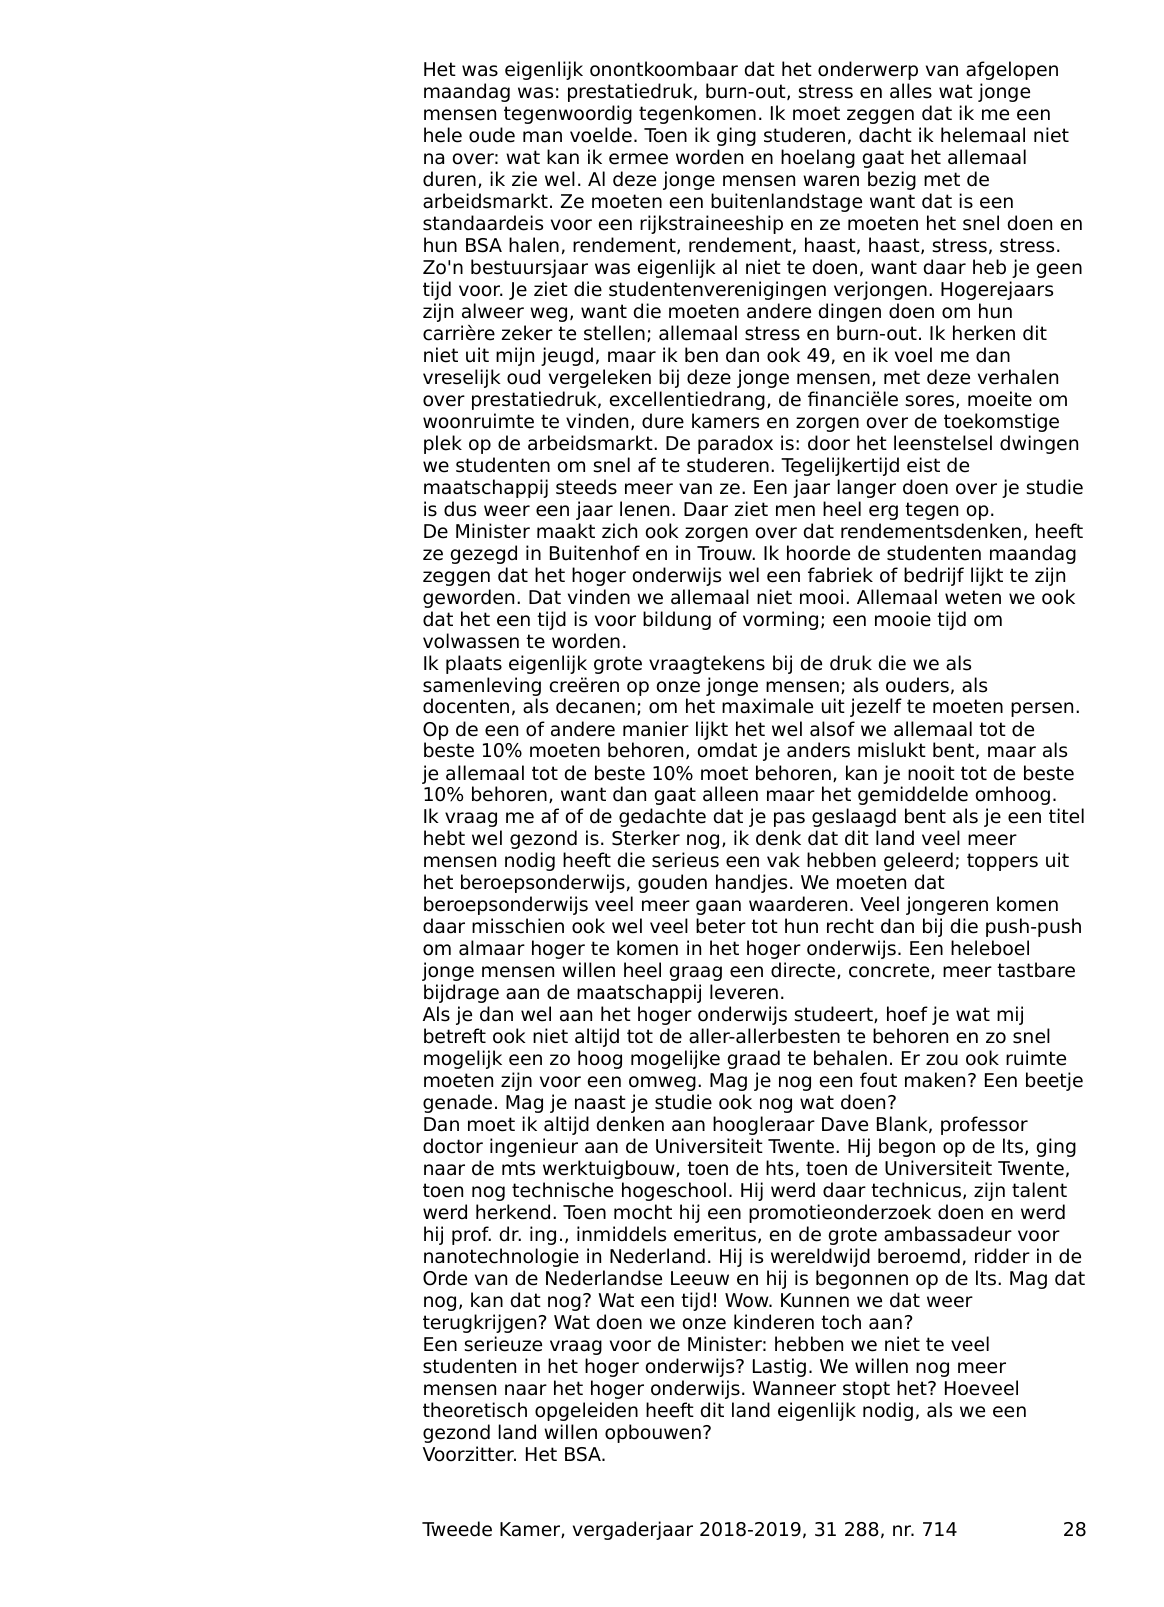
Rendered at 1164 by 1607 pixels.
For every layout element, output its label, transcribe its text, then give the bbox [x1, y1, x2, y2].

text Ik plaats eigenlijk grote vraagtekens bij de druk die we als samenleving creëren op onze jonge mensen; als ouders, als docenten, als decanen; om het maximale uit jezelf te moeten persen. Op de een of andere manier lijkt het wel alsof we allemaal tot de beste 10% moeten behoren, omdat je anders mislukt bent, maar als je allemaal tot de beste 10% moet behoren, kan je nooit tot de beste 10% behoren, want dan gaat alleen maar het gemiddelde omhoog. [422, 652, 1087, 806]
text De Minister maakt zich ook zorgen over dat rendementsdenken, heeft ze gezegd in Buitenhof en in Trouw. Ik hoorde de studenten maandag zeggen dat het hoger onderwijs wel een fabriek of bedrijf lijkt te zijn geworden. Dat vinden we allemaal niet mooi. Allemaal weten we ook dat het een tijd is voor bildung of vorming; een mooie tijd om volwassen te worden. [422, 521, 1087, 652]
text Een serieuze vraag voor de Minister: hebben we niet te veel studenten in het hoger onderwijs? Lastig. We willen nog meer mensen naar het hoger onderwijs. Wanneer stopt het? Hoeveel theoretisch opgeleiden heeft dit land eigenlijk nodig, als we een gezond land willen opbouwen? [422, 1334, 1087, 1444]
text Als je dan wel aan het hoger onderwijs studeert, hoef je wat mij betreft ook niet altijd tot de aller-allerbesten te behoren en zo snel mogelijk een zo hoog mogelijke graad te behalen. Er zou ook ruimte moeten zijn voor een omweg. Mag je nog een fout maken? Een beetje genade. Mag je naast je studie ook nog wat doen? [422, 1004, 1087, 1114]
text Ik vraag me af of de gedachte dat je pas geslaagd bent als je een titel hebt wel gezond is. Sterker nog, ik denk dat dit land veel meer mensen nodig heeft die serieus een vak hebben geleerd; toppers uit het beroepsonderwijs, gouden handjes. We moeten dat beroepsonderwijs veel meer gaan waarderen. Veel jongeren komen daar misschien ook wel veel beter tot hun recht dan bij die push-push om almaar hoger te komen in het hoger onderwijs. Een heleboel jonge mensen willen heel graag een directe, concrete, meer tastbare bijdrage aan de maatschappij leveren. [422, 806, 1087, 1004]
text Dan moet ik altijd denken aan hoogleraar Dave Blank, professor doctor ingenieur aan de Universiteit Twente. Hij begon op de lts, ging naar de mts werktuigbouw, toen de hts, toen de Universiteit Twente, toen nog technische hogeschool. Hij werd daar technicus, zijn talent werd herkend. Toen mocht hij een promotieonderzoek doen en werd hij prof. dr. ing., inmiddels emeritus, en de grote ambassadeur voor nanotechnologie in Nederland. Hij is wereldwijd beroemd, ridder in de Orde van de Nederlandse Leeuw en hij is begonnen op de lts. Mag dat nog, kan dat nog? Wat een tijd! Wow. Kunnen we dat weer terugkrijgen? Wat doen we onze kinderen toch aan? [422, 1114, 1087, 1334]
text Het was eigenlijk onontkoombaar dat het onderwerp van afgelopen maandag was: prestatiedruk, burn-out, stress en alles wat jonge mensen tegenwoordig tegenkomen. Ik moet zeggen dat ik me een hele oude man voelde. Toen ik ging studeren, dacht ik helemaal niet na over: wat kan ik ermee worden en hoelang gaat het allemaal duren, ik zie wel. Al deze jonge mensen waren bezig met de arbeidsmarkt. Ze moeten een buitenlandstage want dat is een standaardeis voor een rijkstraineeship en ze moeten het snel doen en hun BSA halen, rendement, rendement, haast, haast, stress, stress. [422, 59, 1087, 257]
text Voorzitter. Het BSA. [422, 1444, 1087, 1466]
text Zo'n bestuursjaar was eigenlijk al niet te doen, want daar heb je geen tijd voor. Je ziet die studentenverenigingen verjongen. Hogerejaars zijn alweer weg, want die moeten andere dingen doen om hun carrière zeker te stellen; allemaal stress en burn-out. Ik herken dit niet uit mijn jeugd, maar ik ben dan ook 49, en ik voel me dan vreselijk oud vergeleken bij deze jonge mensen, met deze verhalen over prestatiedruk, excellentiedrang, de financiële sores, moeite om woonruimte te vinden, dure kamers en zorgen over de toekomstige plek op de arbeidsmarkt. De paradox is: door het leenstelsel dwingen we studenten om snel af te studeren. Tegelijkertijd eist de maatschappij steeds meer van ze. Een jaar langer doen over je studie is dus weer een jaar lenen. Daar ziet men heel erg tegen op. [422, 257, 1087, 521]
